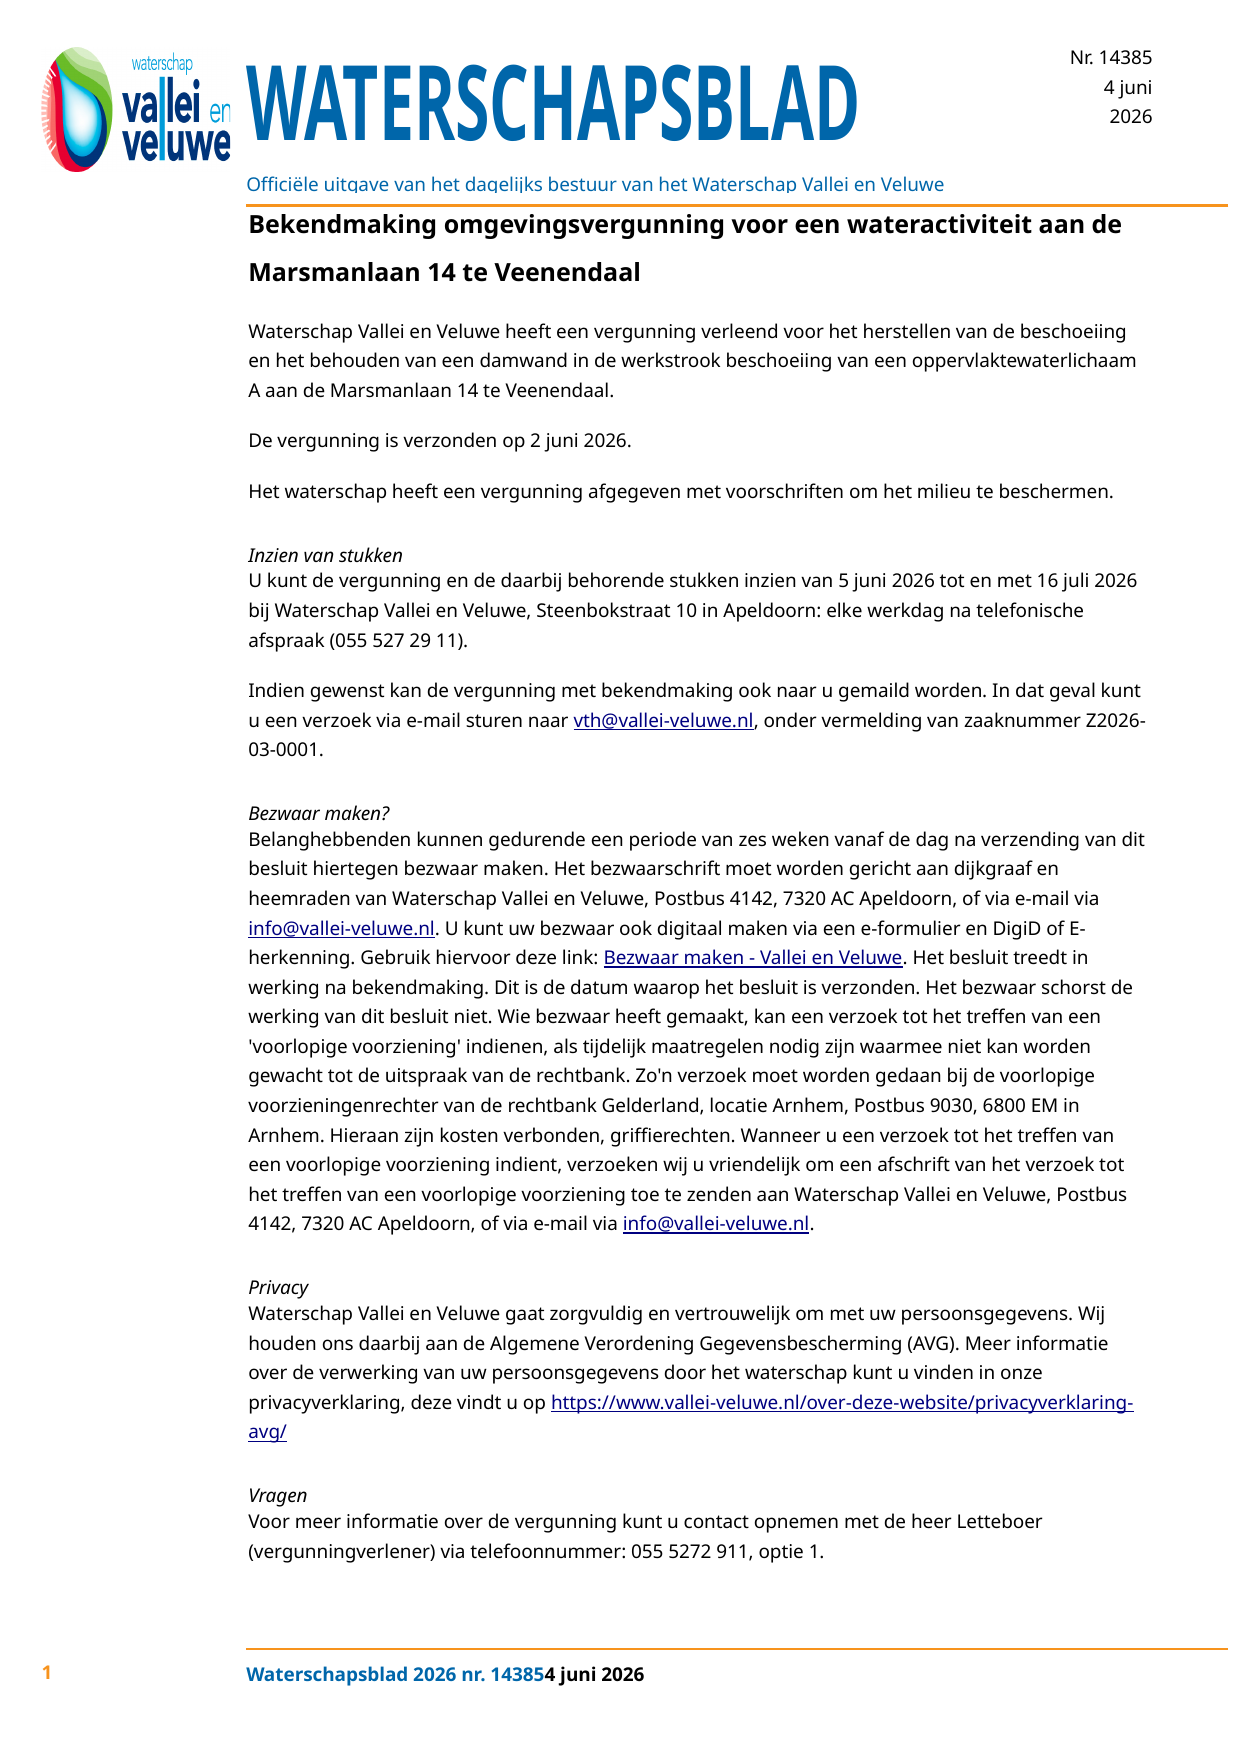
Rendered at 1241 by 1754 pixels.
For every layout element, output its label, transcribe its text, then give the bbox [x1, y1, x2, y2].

text Bekendmaking omgevingsvergunning voor een wateractiviteit aan de Marsmanlaan 14 te Veenendaal [248, 207, 1152, 288]
text De vergunning is verzonden op 2 juni 2026. [248, 427, 1152, 453]
text Waterschap Vallei en Veluwe heeft een vergunning verleend voor het herstellen van de beschoeiing en het behouden van een damwand in de werkstrook beschoeiing van een oppervlaktewaterlichaam A aan de Marsmanlaan 14 te Veenendaal. [248, 318, 1152, 403]
text U kunt de vergunning en de daarbij behorende stukken inzien van 5 juni 2026 tot en met 16 juli 2026 bij Waterschap Vallei en Veluwe, Steenbokstraat 10 in Apeldoorn: elke werkdag na telefonische afspraak (055 527 29 11). [248, 568, 1152, 652]
text Indien gewenst kan de vergunning met bekendmaking ook naar u gemaild worden. In dat geval kunt u een verzoek via e-mail sturen naar vth@vallei-veluwe.nl, onder vermelding van zaaknummer Z2026-03-0001. [248, 677, 1152, 762]
text Waterschap Vallei en Veluwe gaat zorgvuldig en vertrouwelijk om met uw persoonsgegevens. Wij houden ons daarbij aan de Algemene Verordening Gegevensbescherming (AVG). Meer informatie over de verwerking van uw persoonsgegevens door het waterschap kunt u vinden in onze privacyverklaring, deze vindt u op https://www.vallei-veluwe.nl/over-deze-website/privacyverklaring-avg/ [248, 1300, 1152, 1444]
text Het waterschap heeft een vergunning afgegeven met voorschriften om het milieu te beschermen. [248, 478, 1152, 504]
text Voor meer informatie over de vergunning kunt u contact opnemen met de heer Letteboer (vergunningverlener) via telefoonnummer: 055 5272 911, optie 1. [248, 1508, 1152, 1564]
text Bezwaar maken? [248, 800, 1152, 826]
text Vragen [248, 1483, 1152, 1508]
text Privacy [248, 1274, 1152, 1300]
picture [41, 47, 231, 172]
text Belanghebbenden kunnen gedurende een periode van zes weken vanaf de dag na verzending van dit besluit hiertegen bezwaar maken. Het bezwaarschrift moet worden gericht aan dijkgraaf en heemraden van Waterschap Vallei en Veluwe, Postbus 4142, 7320 AC Apeldoorn, of via e-mail via info@vallei-veluwe.nl. U kunt uw bezwaar ook digitaal maken via een e-formulier en DigiD of E-herkenning. Gebruik hiervoor deze link: Bezwaar maken - Vallei en Veluwe. Het besluit treedt in werking na bekendmaking. Dit is de datum waarop het besluit is verzonden. Het bezwaar schorst de werking van dit besluit niet. Wie bezwaar heeft gemaakt, kan een verzoek tot het treffen van een 'voorlopige voorziening' indienen, als tijdelijk maatregelen nodig zijn waarmee niet kan worden gewacht tot de uitspraak van de rechtbank. Zo'n verzoek moet worden gedaan bij de voorlopige voorzieningenrechter van de rechtbank Gelderland, locatie Arnhem, Postbus 9030, 6800 EM in Arnhem. Hieraan zijn kosten verbonden, griffierechten. Wanneer u een verzoek tot het treffen van een voorlopige voorziening indient, verzoeken wij u vriendelijk om een afschrift van het verzoek tot het treffen van een voorlopige voorziening toe te zenden aan Waterschap Vallei en Veluwe, Postbus 4142, 7320 AC Apeldoorn, of via e-mail via info@vallei-veluwe.nl. [248, 826, 1152, 1236]
text Inzien van stukken [248, 542, 1152, 568]
